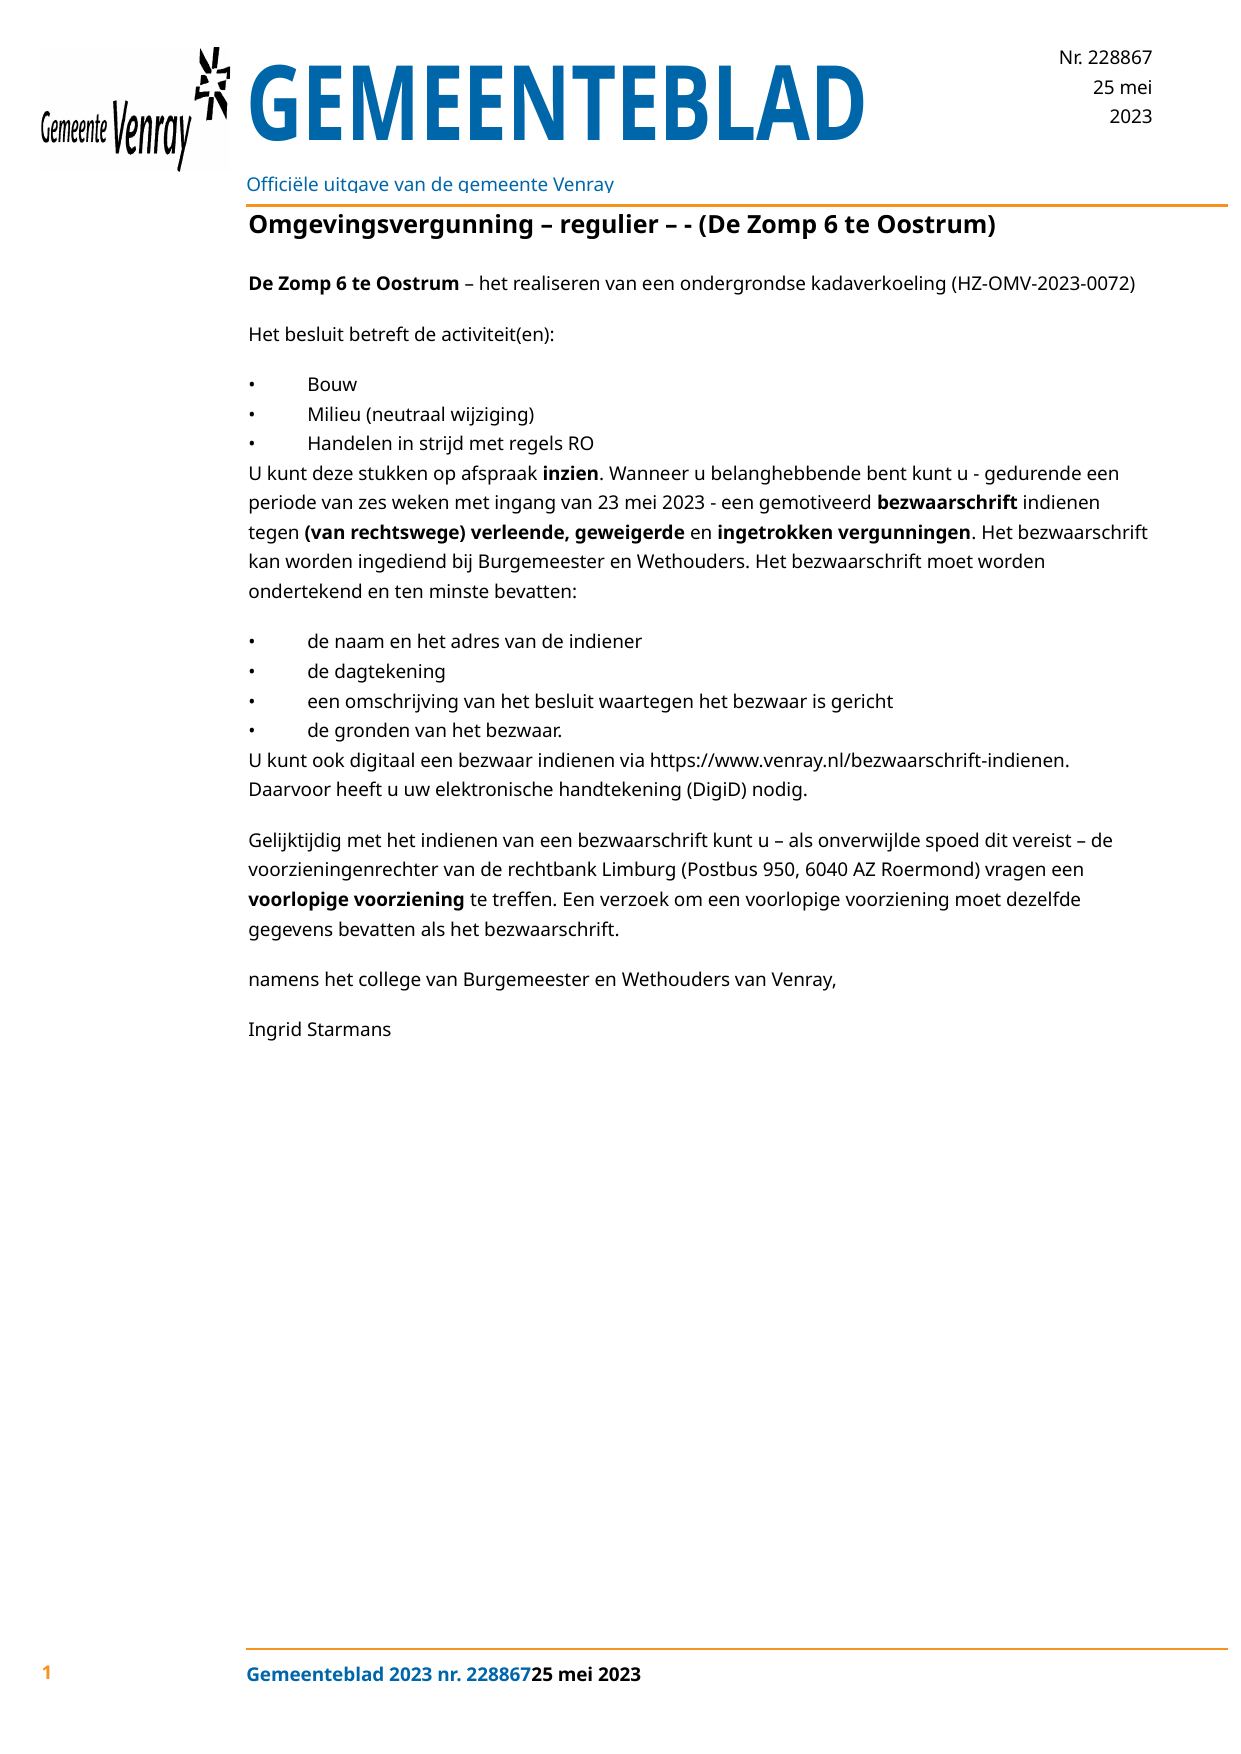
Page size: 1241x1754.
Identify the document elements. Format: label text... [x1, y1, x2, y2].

text Omgevingsvergunning – regulier – - (De Zomp 6 te Oostrum) [248, 207, 1152, 241]
list een omschrijving van het besluit waartegen het bezwaar is gericht [248, 688, 1152, 713]
picture [41, 47, 231, 172]
list Bouw [248, 371, 1152, 397]
text U kunt deze stukken op afspraak inzien. Wanneer u belanghebbende bent kunt u - gedurende een periode van zes weken met ingang van 23 mei 2023 - een gemotiveerd bezwaarschrift indienen tegen (van rechtswege) verleende, geweigerde en ingetrokken vergunningen. Het bezwaarschrift kan worden ingediend bij Burgemeester en Wethouders. Het bezwaarschrift moet worden ondertekend en ten minste bevatten: [248, 460, 1152, 604]
list de gronden van het bezwaar. [248, 717, 1152, 743]
list Handelen in strijd met regels RO [248, 430, 1152, 456]
text namens het college van Burgemeester en Wethouders van Venray, [248, 966, 1152, 992]
list Milieu (neutraal wijziging) [248, 401, 1152, 426]
list de dagtekening [248, 658, 1152, 684]
text De Zomp 6 te Oostrum – het realiseren van een ondergrondse kadaverkoeling (HZ-OMV-2023-0072) [248, 270, 1152, 296]
text U kunt ook digitaal een bezwaar indienen via https://www.venray.nl/bezwaarschrift-indienen. Daarvoor heeft u uw elektronische handtekening (DigiD) nodig. [248, 747, 1152, 802]
list de naam en het adres van de indiener [248, 629, 1152, 654]
text Gelijktijdig met het indienen van een bezwaarschrift kunt u – als onverwijlde spoed dit vereist – de voorzieningenrechter van de rechtbank Limburg (Postbus 950, 6040 AZ Roermond) vragen een voorlopige voorziening te treffen. Een verzoek om een voorlopige voorziening moet dezelfde gegevens bevatten als het bezwaarschrift. [248, 827, 1152, 941]
text Ingrid Starmans [248, 1017, 1152, 1042]
text Het besluit betreft de activiteit(en): [248, 321, 1152, 346]
